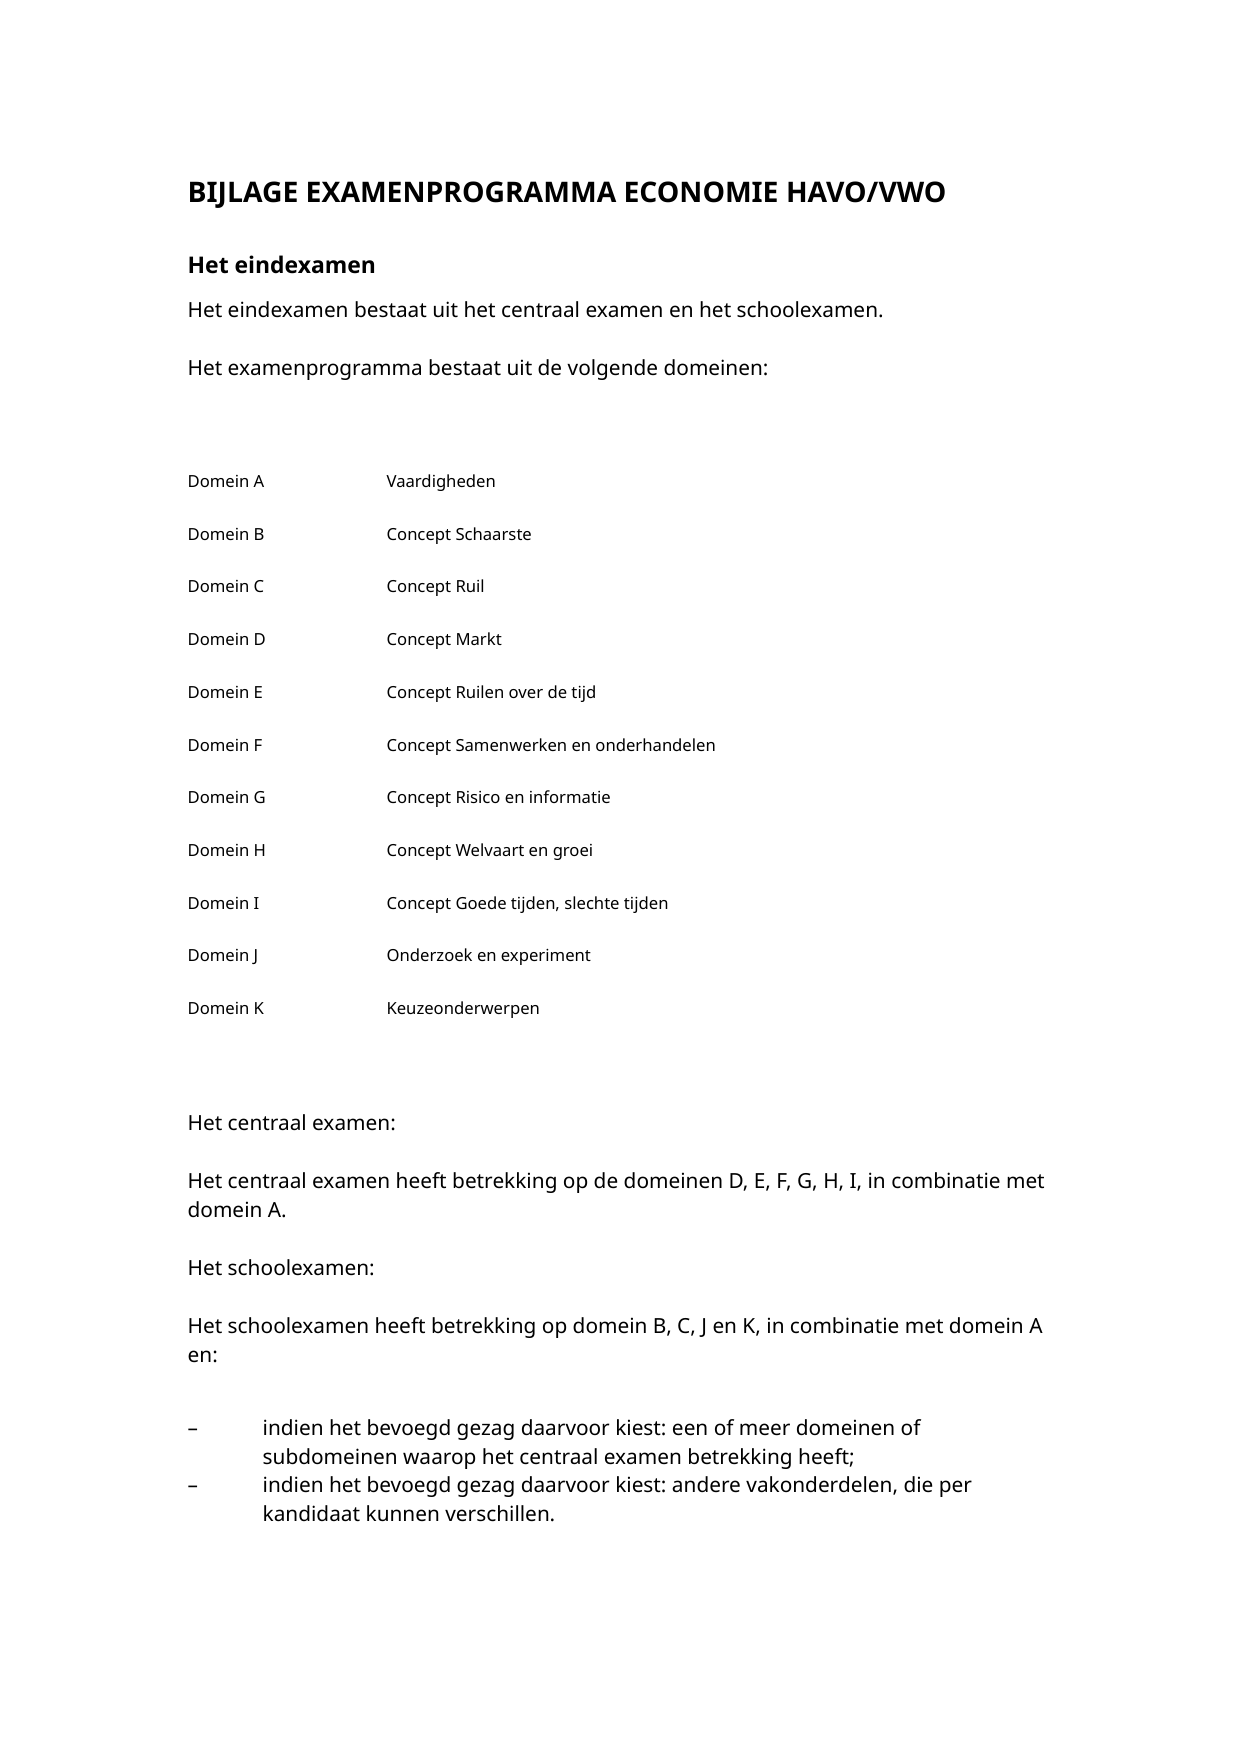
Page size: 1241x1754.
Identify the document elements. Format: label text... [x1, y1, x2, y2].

table_cell Concept Markt [386, 628, 1053, 681]
table_header Domein A [188, 470, 386, 522]
table_cell Keuzeonderwerpen [386, 997, 1053, 1049]
text Het schoolexamen heeft betrekking op domein B, C, J en K, in combinatie met domein A en: [187, 1312, 1053, 1368]
subtitle Het eindexamen [187, 249, 1053, 280]
subtitle BIJLAGE EXAMENPROGRAMMA ECONOMIE HAVO/VWO [187, 172, 1053, 211]
list indien het bevoegd gezag daarvoor kiest: een of meer domeinen of subdomeinen waarop het centraal examen betrekking heeft; [187, 1413, 1053, 1470]
table_cell Onderzoek en experiment [386, 944, 1053, 997]
table_cell Domein G [188, 786, 386, 839]
table_cell Domein E [188, 681, 386, 733]
table_cell Concept Samenwerken en onderhandelen [386, 733, 1053, 786]
text Het eindexamen bestaat uit het centraal examen en het schoolexamen. [187, 295, 1053, 323]
text Het schoolexamen: [187, 1253, 1053, 1282]
table_cell Domein H [188, 839, 386, 891]
table_cell Concept Ruilen over de tijd [386, 681, 1053, 733]
table_header Vaardigheden [386, 470, 1053, 522]
table_cell Domein I [188, 891, 386, 944]
table_cell Concept Ruil [386, 575, 1053, 628]
text Het centraal examen heeft betrekking op de domeinen D, E, F, G, H, I, in combinatie met domein A. [187, 1166, 1053, 1223]
table_cell Domein J [188, 944, 386, 997]
table_cell Domein F [188, 733, 386, 786]
table_cell Concept Schaarste [386, 523, 1053, 575]
table_cell Concept Risico en informatie [386, 786, 1053, 839]
text Het examenprogramma bestaat uit de volgende domeinen: [187, 353, 1053, 382]
table_cell Domein K [188, 997, 386, 1049]
table_cell Domein B [188, 523, 386, 575]
table_cell Domein C [188, 575, 386, 628]
list indien het bevoegd gezag daarvoor kiest: andere vakonderdelen, die per kandidaat kunnen verschillen. [187, 1470, 1053, 1527]
table_cell Concept Goede tijden, slechte tijden [386, 891, 1053, 944]
table_cell Concept Welvaart en groei [386, 839, 1053, 891]
table_cell Domein D [188, 628, 386, 681]
text Het centraal examen: [187, 1108, 1053, 1136]
